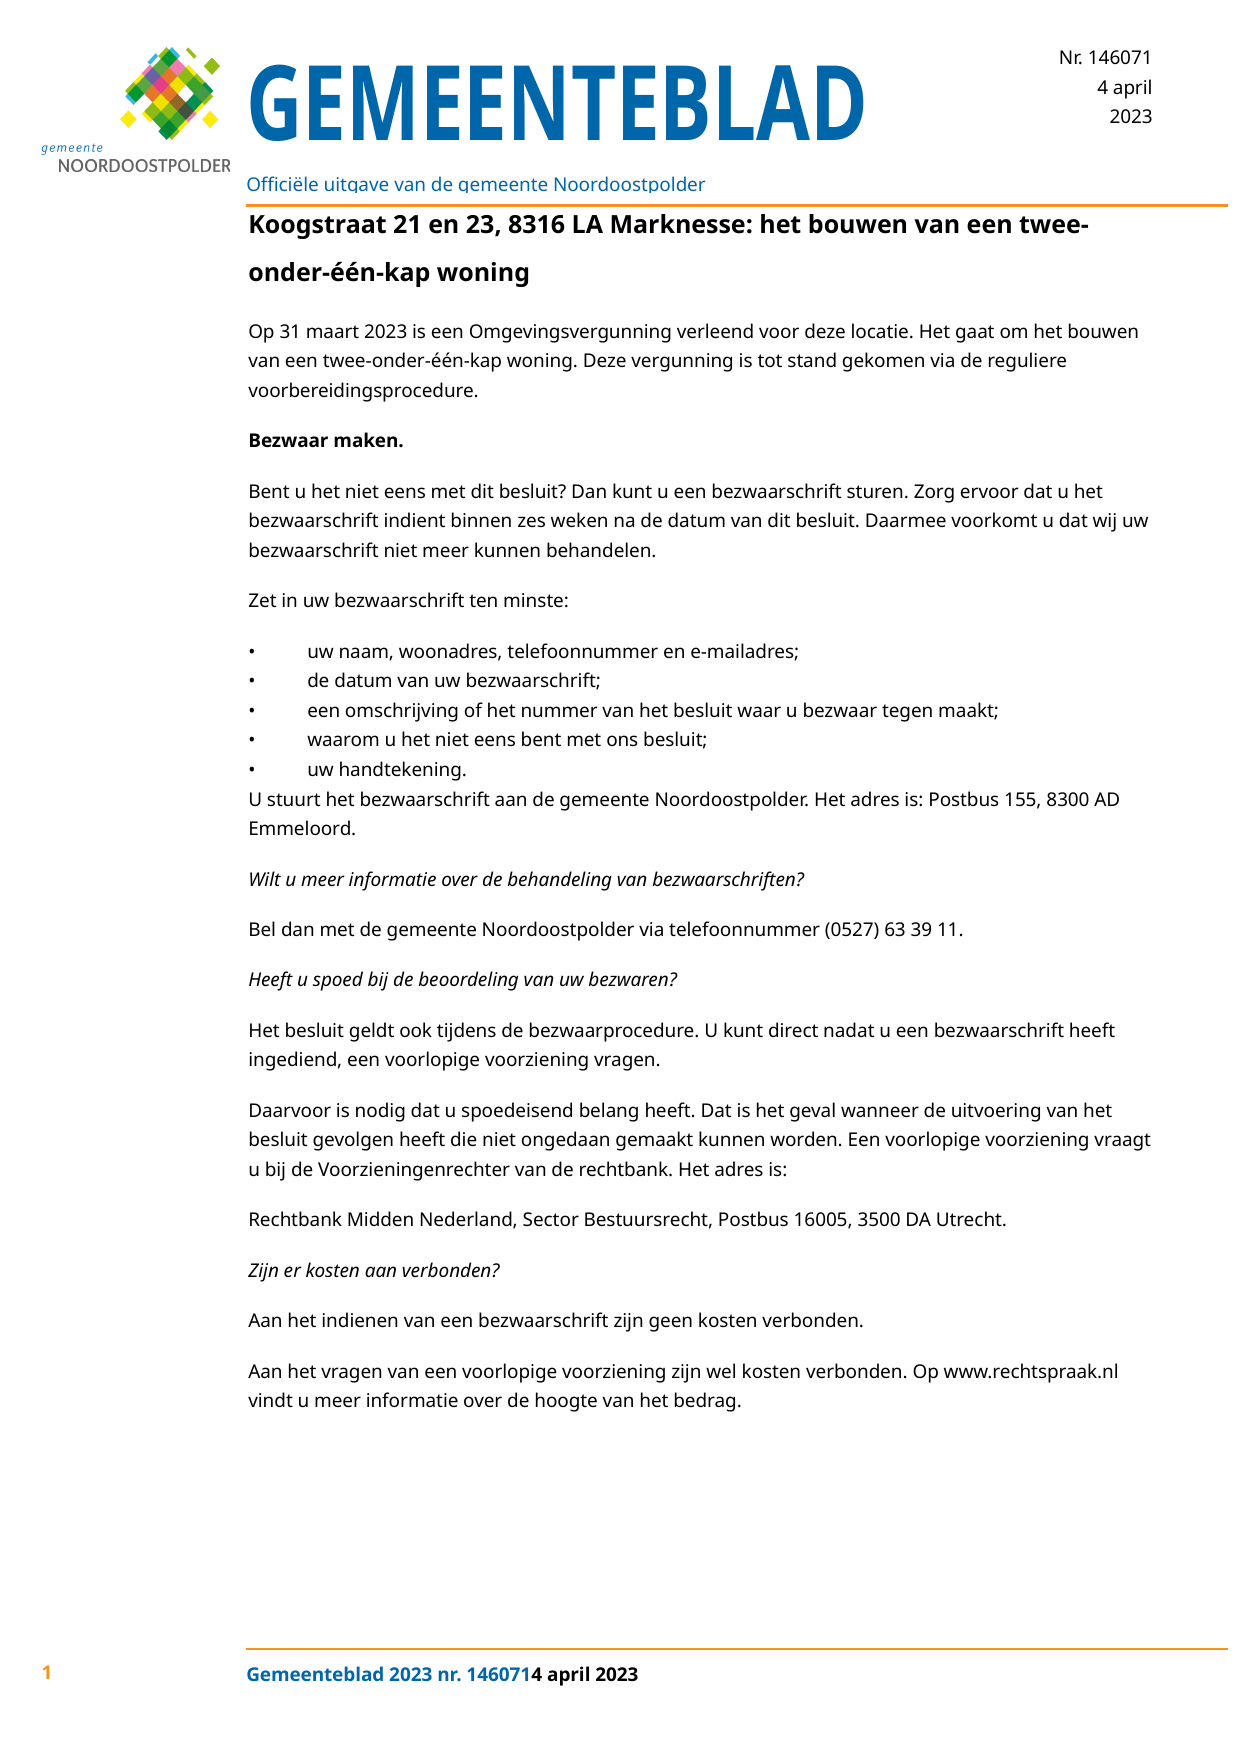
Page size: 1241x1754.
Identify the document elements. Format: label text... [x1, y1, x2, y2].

text Aan het vragen van een voorlopige voorziening zijn wel kosten verbonden. Op www.rechtspraak.nl vindt u meer informatie over de hoogte van het bedrag. [248, 1358, 1152, 1413]
list de datum van uw bezwaarschrift; [248, 667, 1152, 693]
text Zijn er kosten aan verbonden? [248, 1257, 1152, 1283]
list uw handtekening. [248, 756, 1152, 782]
text Koogstraat 21 en 23, 8316 LA Marknesse: het bouwen van een twee-onder-één-kap woning [248, 207, 1152, 288]
list waarom u het niet eens bent met ons besluit; [248, 727, 1152, 752]
text Daarvoor is nodig dat u spoedeisend belang heeft. Dat is het geval wanneer de uitvoering van het besluit gevolgen heeft die niet ongedaan gemaakt kunnen worden. Een voorlopige voorziening vraagt u bij de Voorzieningenrechter van de rechtbank. Het adres is: [248, 1097, 1152, 1182]
list uw naam, woonadres, telefoonnummer en e-mailadres; [248, 638, 1152, 664]
text Aan het indienen van een bezwaarschrift zijn geen kosten verbonden. [248, 1307, 1152, 1333]
text Op 31 maart 2023 is een Omgevingsvergunning verleend voor deze locatie. Het gaat om het bouwen van een twee-onder-één-kap woning. Deze vergunning is tot stand gekomen via de reguliere voorbereidingsprocedure. [248, 318, 1152, 403]
text Het besluit geldt ook tijdens de bezwaarprocedure. U kunt direct nadat u een bezwaarschrift heeft ingediend, een voorlopige voorziening vragen. [248, 1017, 1152, 1072]
text Bezwaar maken. [248, 427, 1152, 453]
picture [41, 47, 231, 172]
text Zet in uw bezwaarschrift ten minste: [248, 587, 1152, 613]
text Rechtbank Midden Nederland, Sector Bestuursrecht, Postbus 16005, 3500 DA Utrecht. [248, 1207, 1152, 1232]
text Bel dan met de gemeente Noordoostpolder via telefoonnummer (0527) 63 39 11. [248, 916, 1152, 942]
list een omschrijving of het nummer van het besluit waar u bezwaar tegen maakt; [248, 697, 1152, 723]
text U stuurt het bezwaarschrift aan de gemeente Noordoostpolder. Het adres is: Postbus 155, 8300 AD Emmeloord. [248, 786, 1152, 841]
text Heeft u spoed bij de beoordeling van uw bezwaren? [248, 967, 1152, 992]
text Wilt u meer informatie over de behandeling van bezwaarschriften? [248, 866, 1152, 892]
text Bent u het niet eens met dit besluit? Dan kunt u een bezwaarschrift sturen. Zorg ervoor dat u het bezwaarschrift indient binnen zes weken na de datum van dit besluit. Daarmee voorkomt u dat wij uw bezwaarschrift niet meer kunnen behandelen. [248, 478, 1152, 563]
